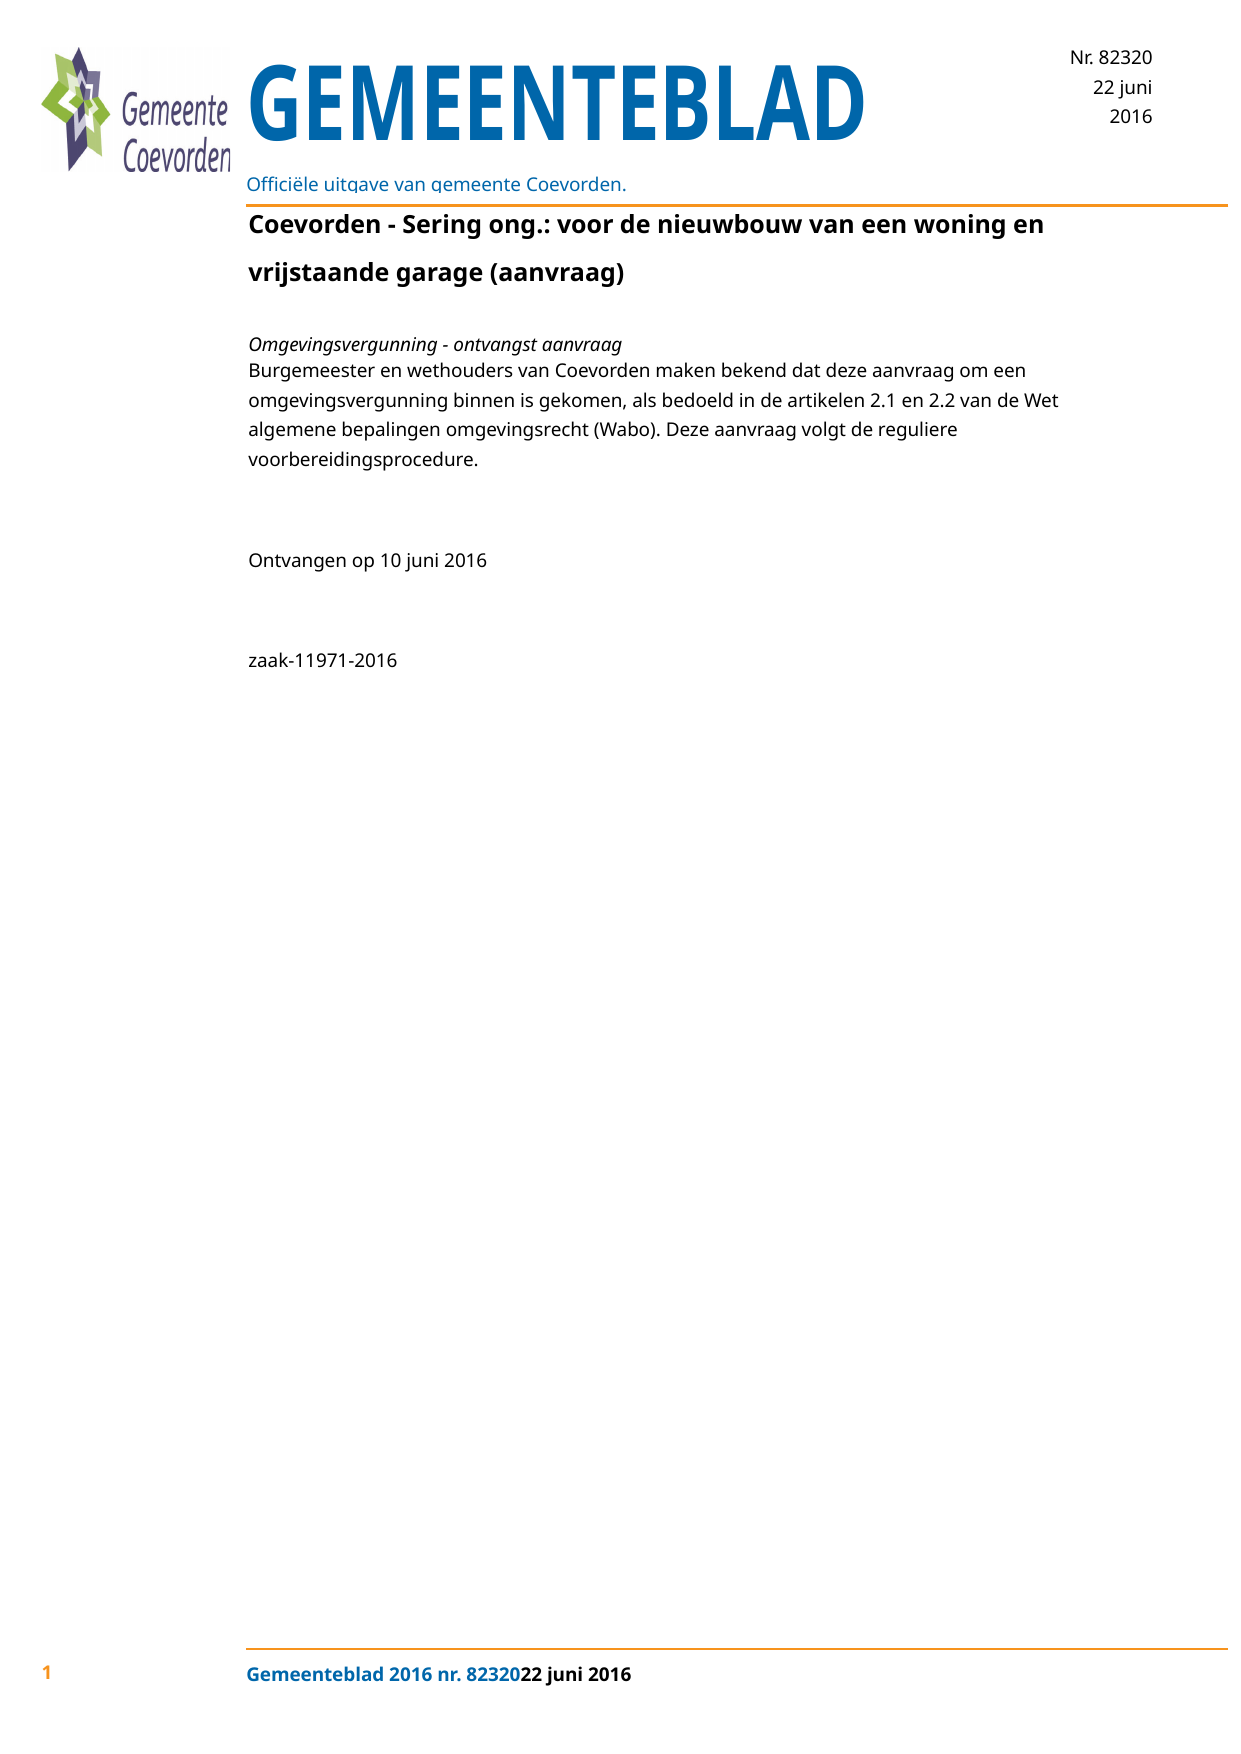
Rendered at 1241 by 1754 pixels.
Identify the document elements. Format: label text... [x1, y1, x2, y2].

text Burgemeester en wethouders van Coevorden maken bekend dat deze aanvraag om een omgevingsvergunning binnen is gekomen, als bedoeld in de artikelen 2.1 en 2.2 van de Wet algemene bepalingen omgevingsrecht (Wabo). Deze aanvraag volgt de reguliere voorbereidingsprocedure. [248, 357, 1152, 472]
text Omgevingsvergunning - ontvangst aanvraag [248, 331, 1152, 357]
text Coevorden - Sering ong.: voor de nieuwbouw van een woning en vrijstaande garage (aanvraag) [248, 207, 1152, 288]
text Ontvangen op 10 juni 2016 [248, 547, 1152, 572]
text zaak-11971-2016 [248, 648, 1152, 673]
picture [41, 47, 231, 172]
